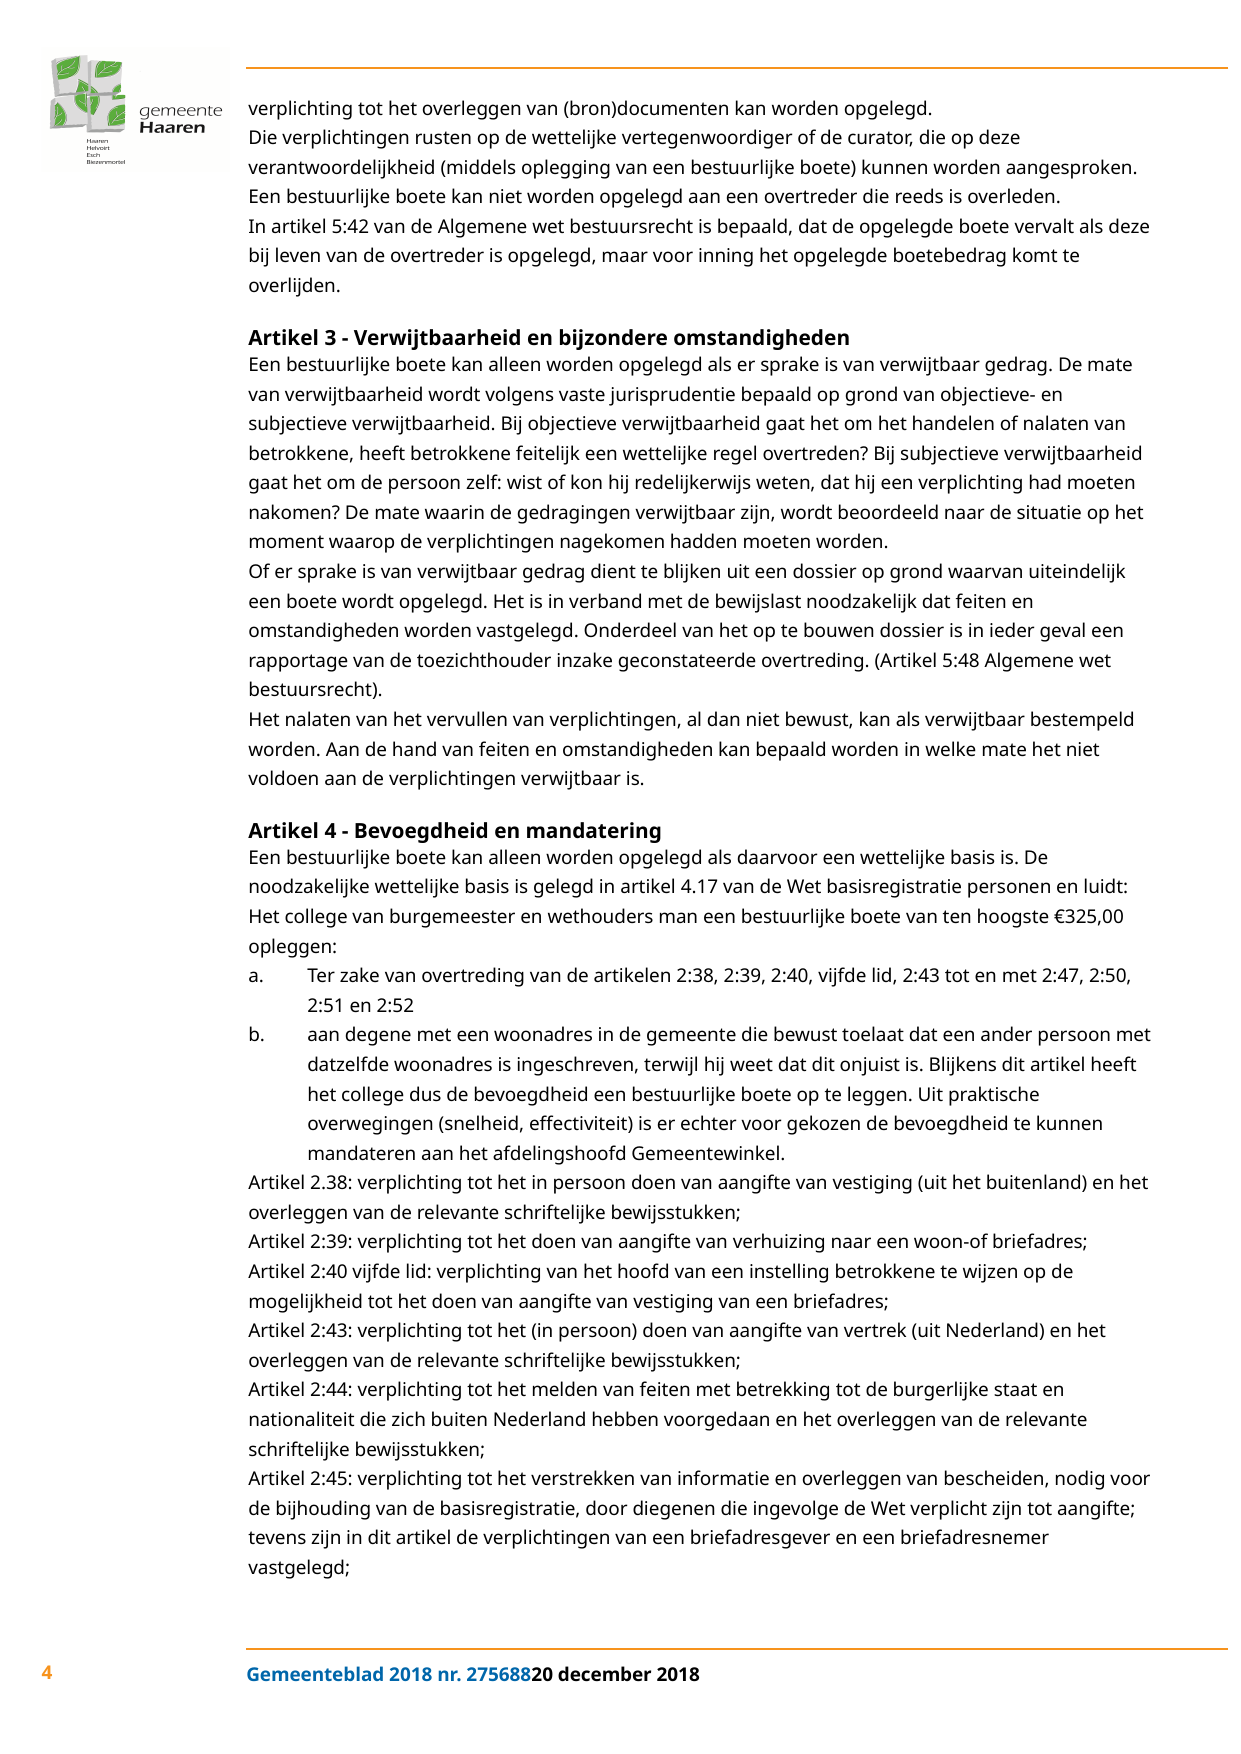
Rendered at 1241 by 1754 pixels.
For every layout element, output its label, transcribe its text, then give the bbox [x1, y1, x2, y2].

picture [41, 47, 231, 172]
text Een bestuurlijke boete kan alleen worden opgelegd als er sprake is van verwijtbaar gedrag. De mate van verwijtbaarheid wordt volgens vaste jurisprudentie bepaald op grond van objectieve- en subjectieve verwijtbaarheid. Bij objectieve verwijtbaarheid gaat het om het handelen of nalaten van betrokkene, heeft betrokkene feitelijk een wettelijke regel overtreden? Bij subjectieve verwijtbaarheid gaat het om de persoon zelf: wist of kon hij redelijkerwijs weten, dat hij een verplichting had moeten nakomen? De mate waarin de gedragingen verwijtbaar zijn, wordt beoordeeld naar de situatie op het moment waarop de verplichtingen nagekomen hadden moeten worden. [248, 351, 1152, 554]
text Artikel 2:44: verplichting tot het melden van feiten met betrekking tot de burgerlijke staat en nationaliteit die zich buiten Nederland hebben voorgedaan en het overleggen van de relevante schriftelijke bewijsstukken; [248, 1377, 1152, 1462]
text verplichting tot het overleggen van (bron)documenten kan worden opgelegd. [248, 95, 1152, 121]
list aan degene met een woonadres in de gemeente die bewust toelaat dat een ander persoon met datzelfde woonadres is ingeschreven, terwijl hij weet dat dit onjuist is. Blijkens dit artikel heeft het college dus de bevoegdheid een bestuurlijke boete op te leggen. Uit praktische overwegingen (snelheid, effectiviteit) is er echter voor gekozen de bevoegdheid te kunnen mandateren aan het afdelingshoofd Gemeentewinkel. [248, 1022, 1152, 1166]
text Het college van burgemeester en wethouders man een bestuurlijke boete van ten hoogste €325,00 opleggen: [248, 903, 1152, 959]
text Die verplichtingen rusten op de wettelijke vertegenwoordiger of de curator, die op deze verantwoordelijkheid (middels oplegging van een bestuurlijke boete) kunnen worden aangesproken. [248, 124, 1152, 180]
text Artikel 2:40 vijfde lid: verplichting van het hoofd van een instelling betrokkene te wijzen op de mogelijkheid tot het doen van aangifte van vestiging van een briefadres; [248, 1258, 1152, 1314]
text In artikel 5:42 van de Algemene wet bestuursrecht is bepaald, dat de opgelegde boete vervalt als deze bij leven van de overtreder is opgelegd, maar voor inning het opgelegde boetebedrag komt te overlijden. [248, 213, 1152, 298]
text Het nalaten van het vervullen van verplichtingen, al dan niet bewust, kan als verwijtbaar bestempeld worden. Aan de hand van feiten en omstandigheden kan bepaald worden in welke mate het niet voldoen aan de verplichtingen verwijtbaar is. [248, 706, 1152, 791]
text Artikel 2:45: verplichting tot het verstrekken van informatie en overleggen van bescheiden, nodig voor de bijhouding van de basisregistratie, door diegenen die ingevolge de Wet verplicht zijn tot aangifte; tevens zijn in dit artikel de verplichtingen van een briefadresgever en een briefadresnemer vastgelegd; [248, 1465, 1152, 1580]
text Artikel 2:39: verplichting tot het doen van aangifte van verhuizing naar een woon-of briefadres; [248, 1229, 1152, 1254]
text Artikel 3 - Verwijtbaarheid en bijzondere omstandigheden [248, 323, 1152, 351]
text Artikel 2.38: verplichting tot het in persoon doen van aangifte van vestiging (uit het buitenland) en het overleggen van de relevante schriftelijke bewijsstukken; [248, 1169, 1152, 1225]
text Artikel 4 - Bevoegdheid en mandatering [248, 816, 1152, 844]
text Of er sprake is van verwijtbaar gedrag dient te blijken uit een dossier op grond waarvan uiteindelijk een boete wordt opgelegd. Het is in verband met de bewijslast noodzakelijk dat feiten en omstandigheden worden vastgelegd. Onderdeel van het op te bouwen dossier is in ieder geval een rapportage van de toezichthouder inzake geconstateerde overtreding. (Artikel 5:48 Algemene wet bestuursrecht). [248, 558, 1152, 702]
text Een bestuurlijke boete kan niet worden opgelegd aan een overtreder die reeds is overleden. [248, 183, 1152, 209]
text Artikel 2:43: verplichting tot het (in persoon) doen van aangifte van vertrek (uit Nederland) en het overleggen van de relevante schriftelijke bewijsstukken; [248, 1317, 1152, 1373]
list Ter zake van overtreding van de artikelen 2:38, 2:39, 2:40, vijfde lid, 2:43 tot en met 2:47, 2:50, 2:51 en 2:52 [248, 962, 1152, 1018]
text Een bestuurlijke boete kan alleen worden opgelegd als daarvoor een wettelijke basis is. De noodzakelijke wettelijke basis is gelegd in artikel 4.17 van de Wet basisregistratie personen en luidt: [248, 844, 1152, 899]
